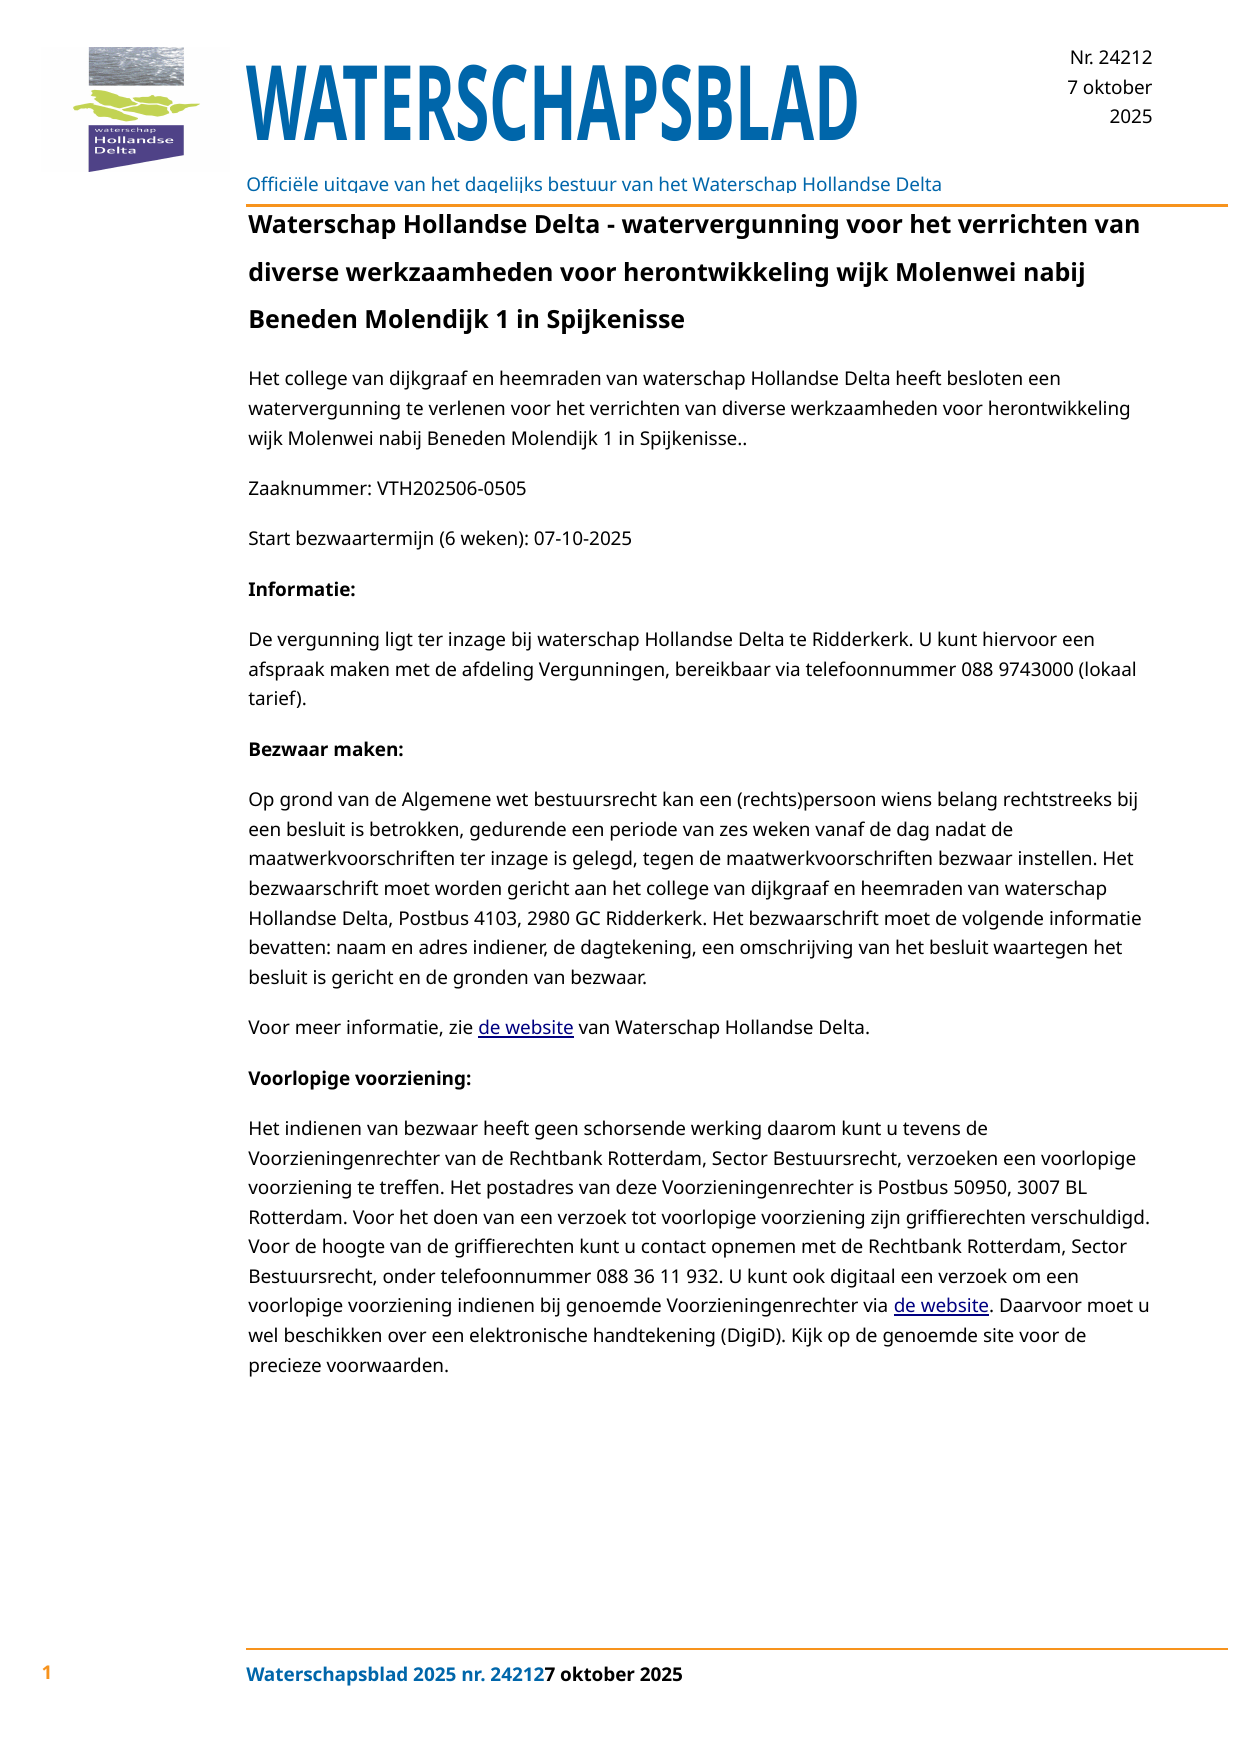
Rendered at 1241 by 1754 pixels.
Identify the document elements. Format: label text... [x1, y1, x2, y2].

text Waterschap Hollandse Delta - watervergunning voor het verrichten van diverse werkzaamheden voor herontwikkeling wijk Molenwei nabij Beneden Molendijk 1 in Spijkenisse [248, 207, 1152, 336]
text De vergunning ligt ter inzage bij waterschap Hollandse Delta te Ridderkerk. U kunt hiervoor een afspraak maken met de afdeling Vergunningen, bereikbaar via telefoonnummer 088 9743000 (lokaal tarief). [248, 626, 1152, 711]
text Op grond van de Algemene wet bestuursrecht kan een (rechts)persoon wiens belang rechtstreeks bij een besluit is betrokken, gedurende een periode van zes weken vanaf de dag nadat de maatwerkvoorschriften ter inzage is gelegd, tegen de maatwerkvoorschriften bezwaar instellen. Het bezwaarschrift moet worden gericht aan het college van dijkgraaf en heemraden van waterschap Hollandse Delta, Postbus 4103, 2980 GC Ridderkerk. Het bezwaarschrift moet de volgende informatie bevatten: naam en adres indiener, de dagtekening, een omschrijving van het besluit waartegen het besluit is gericht en de gronden van bezwaar. [248, 786, 1152, 989]
picture [41, 47, 231, 172]
text Bezwaar maken: [248, 736, 1152, 762]
text Informatie: [248, 576, 1152, 602]
text Het indienen van bezwaar heeft geen schorsende werking daarom kunt u tevens de Voorzieningenrechter van de Rechtbank Rotterdam, Sector Bestuursrecht, verzoeken een voorlopige voorziening te treffen. Het postadres van deze Voorzieningenrechter is Postbus 50950, 3007 BL Rotterdam. Voor het doen van een verzoek tot voorlopige voorziening zijn griffierechten verschuldigd. Voor de hoogte van de griffierechten kunt u contact opnemen met de Rechtbank Rotterdam, Sector Bestuursrecht, onder telefoonnummer 088 36 11 932. U kunt ook digitaal een verzoek om een voorlopige voorziening indienen bij genoemde Voorzieningenrechter via de website. Daarvoor moet u wel beschikken over een elektronische handtekening (DigiD). Kijk op de genoemde site voor de precieze voorwaarden. [248, 1115, 1152, 1377]
text Voor meer informatie, zie de website van Waterschap Hollandse Delta. [248, 1014, 1152, 1040]
text Start bezwaartermijn (6 weken): 07-10-2025 [248, 526, 1152, 551]
text Het college van dijkgraaf en heemraden van waterschap Hollandse Delta heeft besloten een watervergunning te verlenen voor het verrichten van diverse werkzaamheden voor herontwikkeling wijk Molenwei nabij Beneden Molendijk 1 in Spijkenisse.. [248, 366, 1152, 450]
text Zaaknummer: VTH202506-0505 [248, 475, 1152, 501]
text Voorlopige voorziening: [248, 1065, 1152, 1090]
